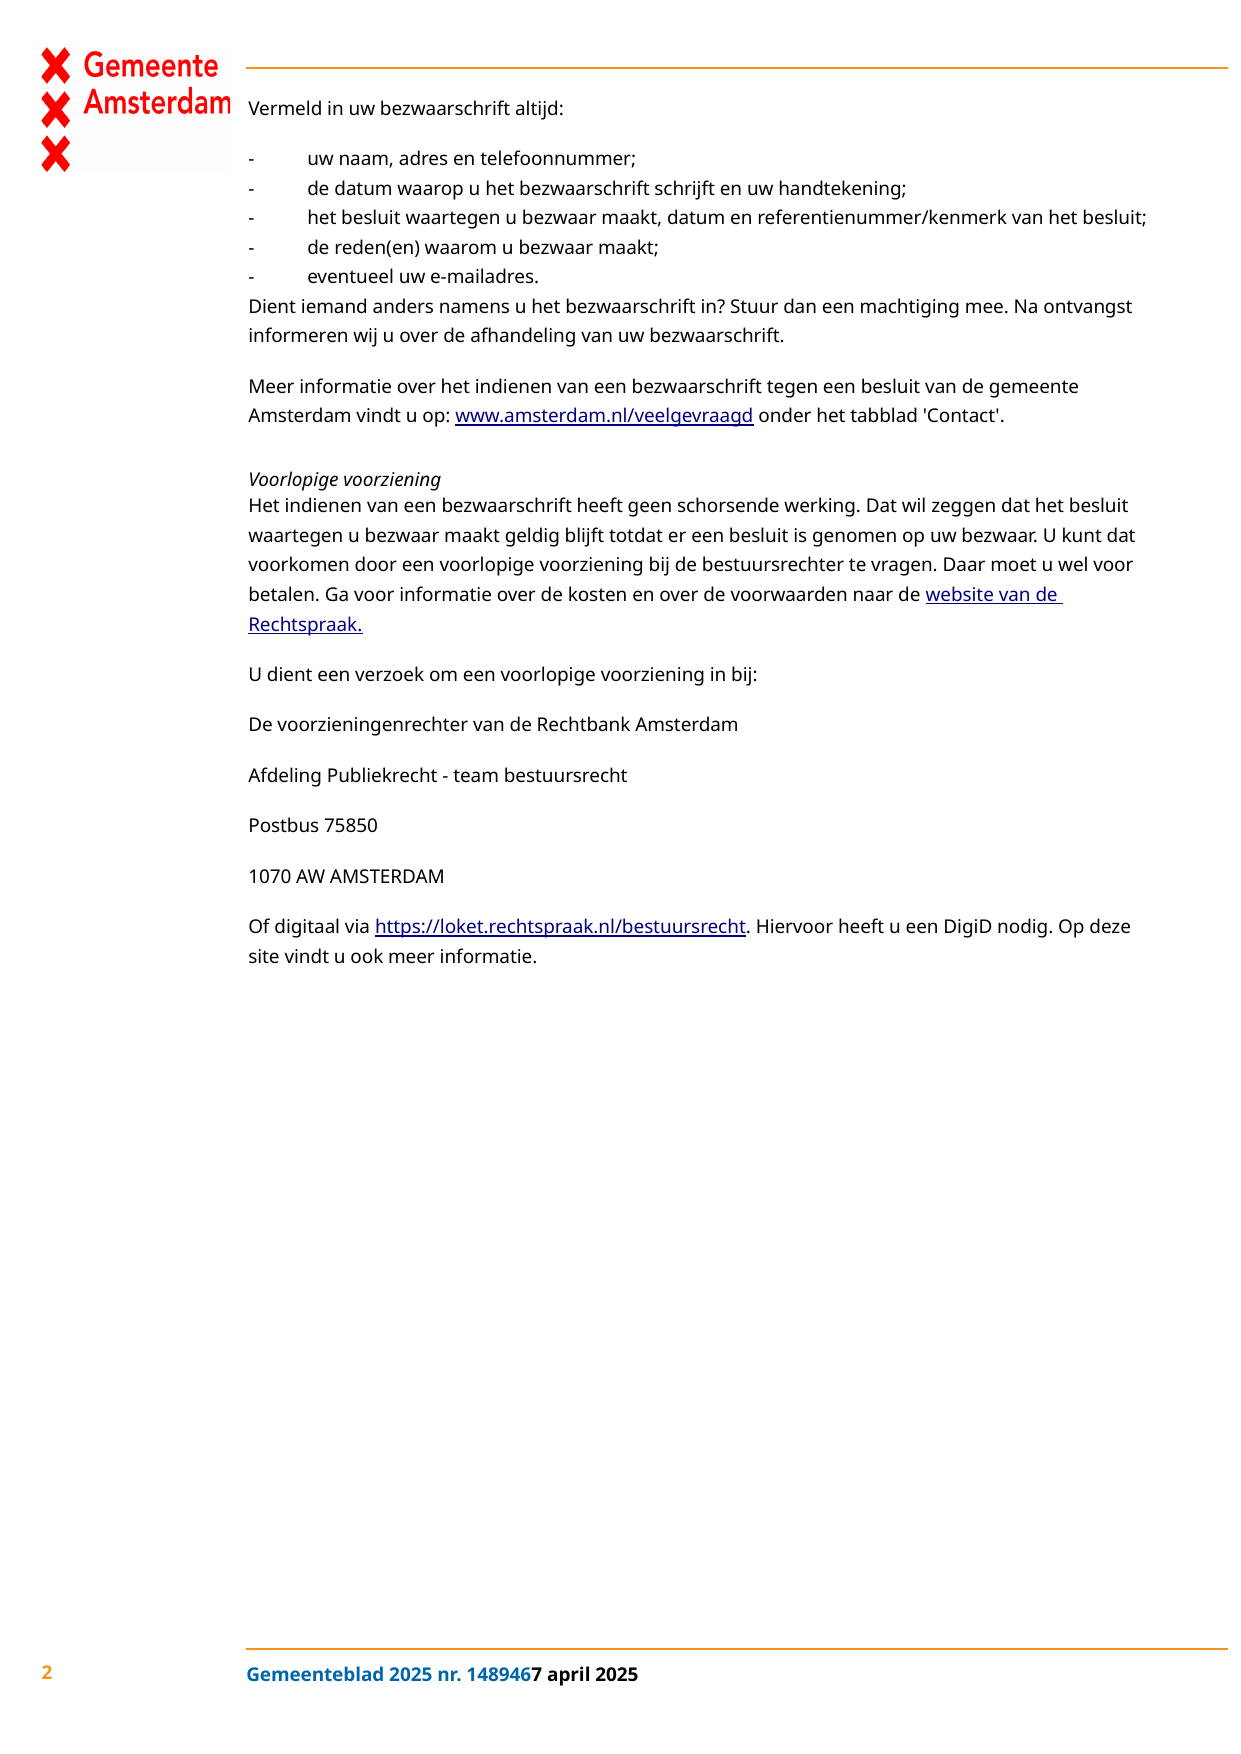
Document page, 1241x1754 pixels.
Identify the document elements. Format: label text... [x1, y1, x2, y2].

list eventueel uw e-mailadres. [248, 263, 1152, 289]
list uw naam, adres en telefoonnummer; [248, 145, 1152, 171]
list het besluit waartegen u bezwaar maakt, datum en referentienummer/kenmerk van het besluit; [248, 204, 1152, 230]
list de reden(en) waarom u bezwaar maakt; [248, 234, 1152, 260]
picture [41, 47, 231, 172]
text Dient iemand anders namens u het bezwaarschrift in? Stuur dan een machtiging mee. Na ontvangst informeren wij u over de afhandeling van uw bezwaarschrift. [248, 293, 1152, 348]
list de datum waarop u het bezwaarschrift schrijft en uw handtekening; [248, 175, 1152, 201]
text Vermeld in uw bezwaarschrift altijd: [248, 95, 1152, 121]
text U dient een verzoek om een voorlopige voorziening in bij: [248, 661, 1152, 687]
text Afdeling Publiekrecht - team bestuursrecht [248, 762, 1152, 788]
text De voorzieningenrechter van de Rechtbank Amsterdam [248, 712, 1152, 737]
text Het indienen van een bezwaarschrift heeft geen schorsende werking. Dat wil zeggen dat het besluit waartegen u bezwaar maakt geldig blijft totdat er een besluit is genomen op uw bezwaar. U kunt dat voorkomen door een voorlopige voorziening bij de bestuursrechter te vragen. Daar moet u wel voor betalen. Ga voor informatie over de kosten en over de voorwaarden naar de website van de Rechtspraak. [248, 492, 1152, 636]
text Meer informatie over het indienen van een bezwaarschrift tegen een besluit van de gemeente Amsterdam vindt u op: www.amsterdam.nl/veelgevraagd onder het tabblad 'Contact'. [248, 373, 1152, 428]
text Of digitaal via https://loket.rechtspraak.nl/bestuursrecht. Hiervoor heeft u een DigiD nodig. Op deze site vindt u ook meer informatie. [248, 913, 1152, 968]
text 1070 AW AMSTERDAM [248, 863, 1152, 888]
text Voorlopige voorziening [248, 467, 1152, 492]
text Postbus 75850 [248, 812, 1152, 838]
